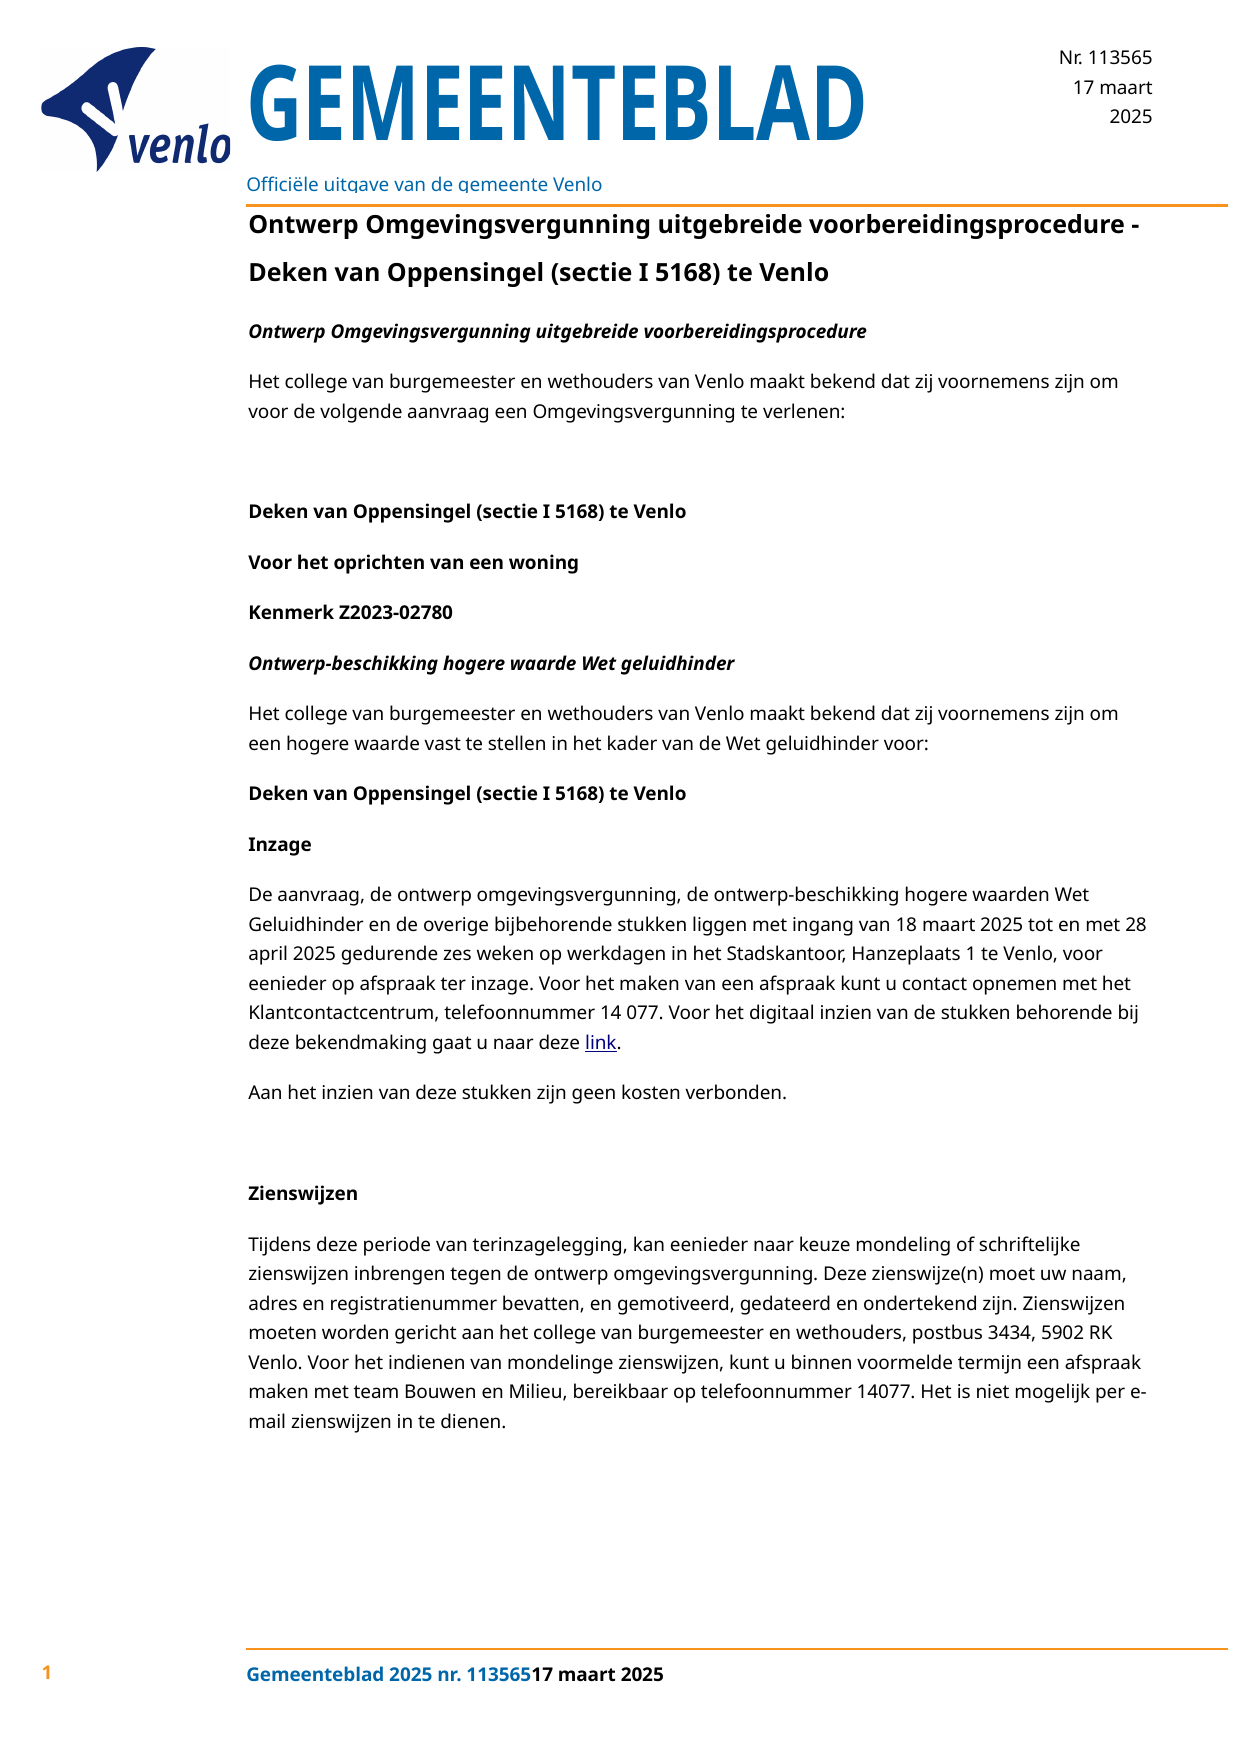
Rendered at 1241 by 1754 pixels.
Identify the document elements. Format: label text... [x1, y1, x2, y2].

text Ontwerp-beschikking hogere waarde Wet geluidhinder [248, 650, 1152, 676]
text Deken van Oppensingel (sectie I 5168) te Venlo [248, 499, 1152, 524]
text Voor het oprichten van een woning [248, 549, 1152, 575]
text Kenmerk Z2023-02780 [248, 599, 1152, 625]
text Het college van burgemeester en wethouders van Venlo maakt bekend dat zij voornemens zijn om een hogere waarde vast te stellen in het kader van de Wet geluidhinder voor: [248, 700, 1152, 756]
text Deken van Oppensingel (sectie I 5168) te Venlo [248, 780, 1152, 806]
text Ontwerp Omgevingsvergunning uitgebreide voorbereidingsprocedure - Deken van Oppensingel (sectie I 5168) te Venlo [248, 207, 1152, 288]
text Zienswijzen [248, 1180, 1152, 1206]
text Het college van burgemeester en wethouders van Venlo maakt bekend dat zij voornemens zijn om voor de volgende aanvraag een Omgevingsvergunning te verlenen: [248, 368, 1152, 424]
text Ontwerp Omgevingsvergunning uitgebreide voorbereidingsprocedure [248, 318, 1152, 344]
text Inzage [248, 831, 1152, 857]
text De aanvraag, de ontwerp omgevingsvergunning, de ontwerp-beschikking hogere waarden Wet Geluidhinder en de overige bijbehorende stukken liggen met ingang van 18 maart 2025 tot en met 28 april 2025 gedurende zes weken op werkdagen in het Stadskantoor, Hanzeplaats 1 te Venlo, voor eenieder op afspraak ter inzage. Voor het maken van een afspraak kunt u contact opnemen met het Klantcontactcentrum, telefoonnummer 14 077. Voor het digitaal inzien van de stukken behorende bij deze bekendmaking gaat u naar deze link. [248, 881, 1152, 1055]
text Tijdens deze periode van terinzagelegging, kan eenieder naar keuze mondeling of schriftelijke zienswijzen inbrengen tegen de ontwerp omgevingsvergunning. Deze zienswijze(n) moet uw naam, adres en registratienummer bevatten, en gemotiveerd, gedateerd en ondertekend zijn. Zienswijzen moeten worden gericht aan het college van burgemeester en wethouders, postbus 3434, 5902 RK Venlo. Voor het indienen van mondelinge zienswijzen, kunt u binnen voormelde termijn een afspraak maken met team Bouwen en Milieu, bereikbaar op telefoonnummer 14077. Het is niet mogelijk per e-mail zienswijzen in te dienen. [248, 1231, 1152, 1434]
text Aan het inzien van deze stukken zijn geen kosten verbonden. [248, 1079, 1152, 1105]
picture [41, 47, 231, 172]
